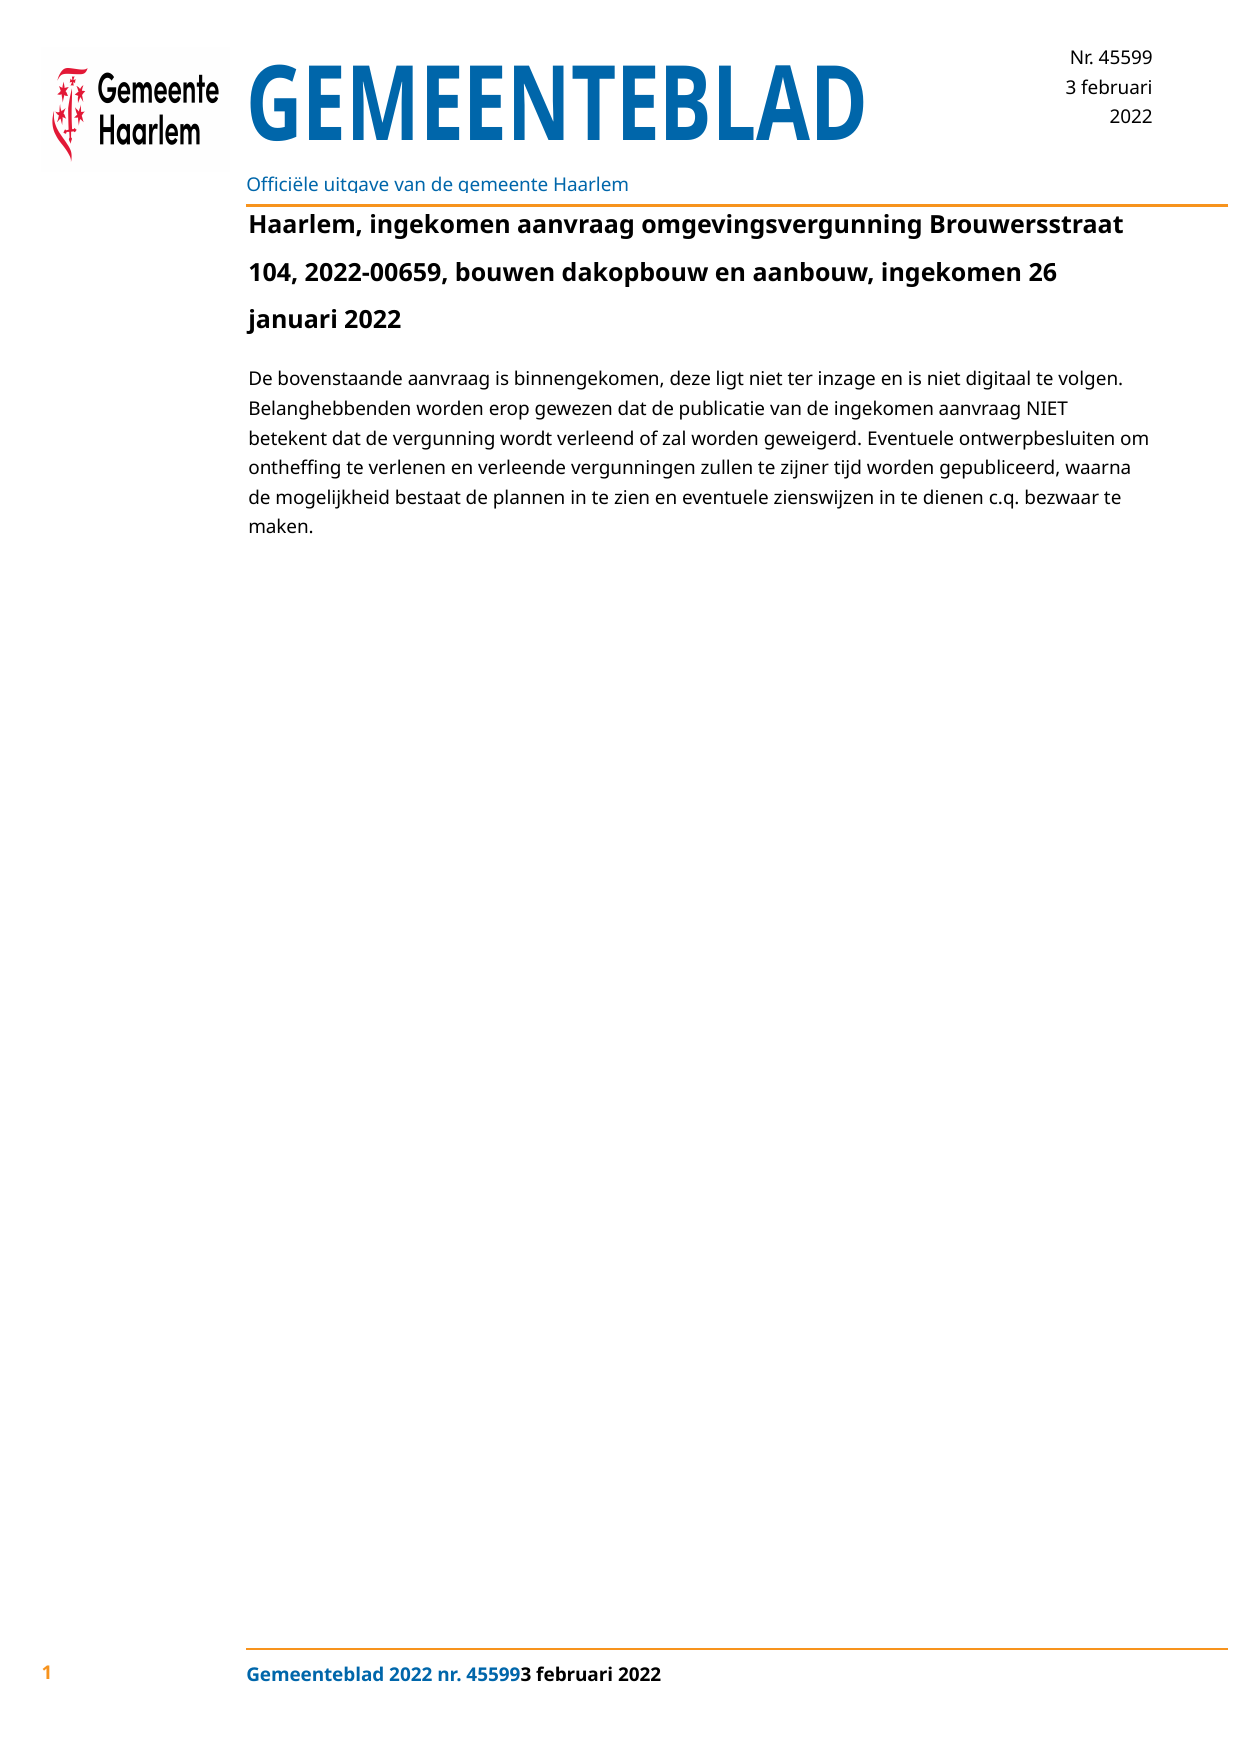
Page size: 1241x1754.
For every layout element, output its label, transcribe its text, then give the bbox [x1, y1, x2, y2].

text Haarlem, ingekomen aanvraag omgevingsvergunning Brouwersstraat 104, 2022-00659, bouwen dakopbouw en aanbouw, ingekomen 26 januari 2022 [248, 207, 1152, 336]
picture [41, 47, 231, 172]
text De bovenstaande aanvraag is binnengekomen, deze ligt niet ter inzage en is niet digitaal te volgen. Belanghebbenden worden erop gewezen dat de publicatie van de ingekomen aanvraag NIET betekent dat de vergunning wordt verleend of zal worden geweigerd. Eventuele ontwerpbesluiten om ontheffing te verlenen en verleende vergunningen zullen te zijner tijd worden gepubliceerd, waarna de mogelijkheid bestaat de plannen in te zien en eventuele zienswijzen in te dienen c.q. bezwaar te maken. [248, 366, 1152, 539]
